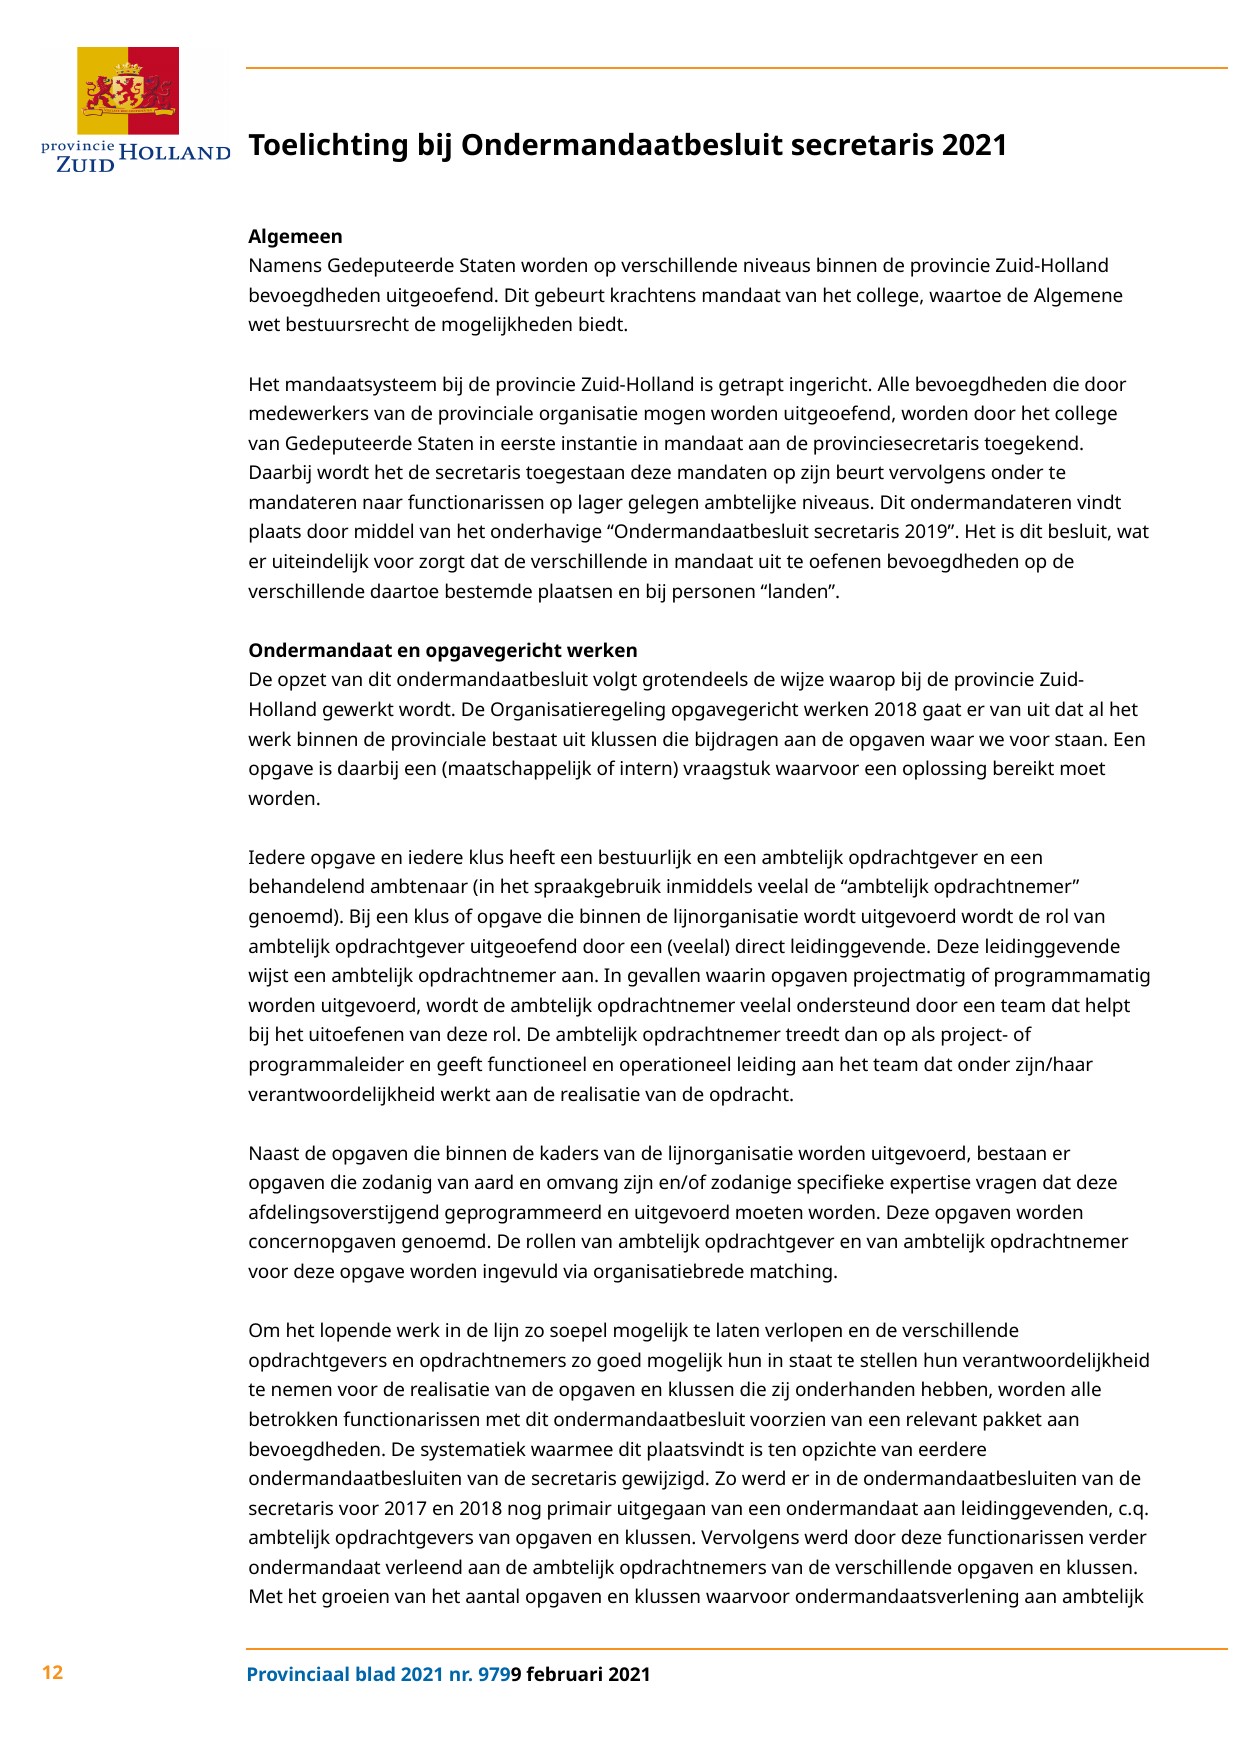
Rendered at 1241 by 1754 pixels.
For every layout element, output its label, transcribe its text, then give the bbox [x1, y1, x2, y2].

picture [41, 47, 231, 172]
text Toelichting bij Ondermandaatbesluit secretaris 2021 [248, 124, 1152, 164]
text Om het lopende werk in de lijn zo soepel mogelijk te laten verlopen en de verschillende opdrachtgevers en opdrachtnemers zo goed mogelijk hun in staat te stellen hun verantwoordelijkheid te nemen voor de realisatie van de opgaven en klussen die zij onderhanden hebben, worden alle betrokken functionarissen met dit ondermandaatbesluit voorzien van een relevant pakket aan bevoegdheden. De systematiek waarmee dit plaatsvindt is ten opzichte van eerdere ondermandaatbesluiten van de secretaris gewijzigd. Zo werd er in de ondermandaatbesluiten van de secretaris voor 2017 en 2018 nog primair uitgegaan van een ondermandaat aan leidinggevenden, c.q. ambtelijk opdrachtgevers van opgaven en klussen. Vervolgens werd door deze functionarissen verder ondermandaat verleend aan de ambtelijk opdrachtnemers van de verschillende opgaven en klussen. Met het groeien van het aantal opgaven en klussen waarvoor ondermandaatsverlening aan ambtelijk [248, 1317, 1152, 1609]
text Algemeen [248, 223, 1152, 248]
text Het mandaatsysteem bij de provincie Zuid-Holland is getrapt ingericht. Alle bevoegdheden die door medewerkers van de provinciale organisatie mogen worden uitgeoefend, worden door het college van Gedeputeerde Staten in eerste instantie in mandaat aan de provinciesecretaris toegekend. Daarbij wordt het de secretaris toegestaan deze mandaten op zijn beurt vervolgens onder te mandateren naar functionarissen op lager gelegen ambtelijke niveaus. Dit ondermandateren vindt plaats door middel van het onderhavige “Ondermandaatbesluit secretaris 2019”. Het is dit besluit, wat er uiteindelijk voor zorgt dat de verschillende in mandaat uit te oefenen bevoegdheden op de verschillende daartoe bestemde plaatsen en bij personen “landen”. [248, 371, 1152, 603]
text Iedere opgave en iedere klus heeft een bestuurlijk en een ambtelijk opdrachtgever en een behandelend ambtenaar (in het spraakgebruik inmiddels veelal de “ambtelijk opdrachtnemer” genoemd). Bij een klus of opgave die binnen de lijnorganisatie wordt uitgevoerd wordt de rol van ambtelijk opdrachtgever uitgeoefend door een (veelal) direct leidinggevende. Deze leidinggevende wijst een ambtelijk opdrachtnemer aan. In gevallen waarin opgaven projectmatig of programmamatig worden uitgevoerd, wordt de ambtelijk opdrachtnemer veelal ondersteund door een team dat helpt bij het uitoefenen van deze rol. De ambtelijk opdrachtnemer treedt dan op als project- of programmaleider en geeft functioneel en operationeel leiding aan het team dat onder zijn/haar verantwoordelijkheid werkt aan de realisatie van de opdracht. [248, 844, 1152, 1106]
text Naast de opgaven die binnen de kaders van de lijnorganisatie worden uitgevoerd, bestaan er opgaven die zodanig van aard en omvang zijn en/of zodanige specifieke expertise vragen dat deze afdelingsoverstijgend geprogrammeerd en uitgevoerd moeten worden. Deze opgaven worden concernopgaven genoemd. De rollen van ambtelijk opdrachtgever en van ambtelijk opdrachtnemer voor deze opgave worden ingevuld via organisatiebrede matching. [248, 1140, 1152, 1284]
text Ondermandaat en opgavegericht werken [248, 637, 1152, 663]
text De opzet van dit ondermandaatbesluit volgt grotendeels de wijze waarop bij de provincie Zuid-Holland gewerkt wordt. De Organisatieregeling opgavegericht werken 2018 gaat er van uit dat al het werk binnen de provinciale bestaat uit klussen die bijdragen aan de opgaven waar we voor staan. Een opgave is daarbij een (maatschappelijk of intern) vraagstuk waarvoor een oplossing bereikt moet worden. [248, 667, 1152, 811]
text Namens Gedeputeerde Staten worden op verschillende niveaus binnen de provincie Zuid-Holland bevoegdheden uitgeoefend. Dit gebeurt krachtens mandaat van het college, waartoe de Algemene wet bestuursrecht de mogelijkheden biedt. [248, 252, 1152, 337]
